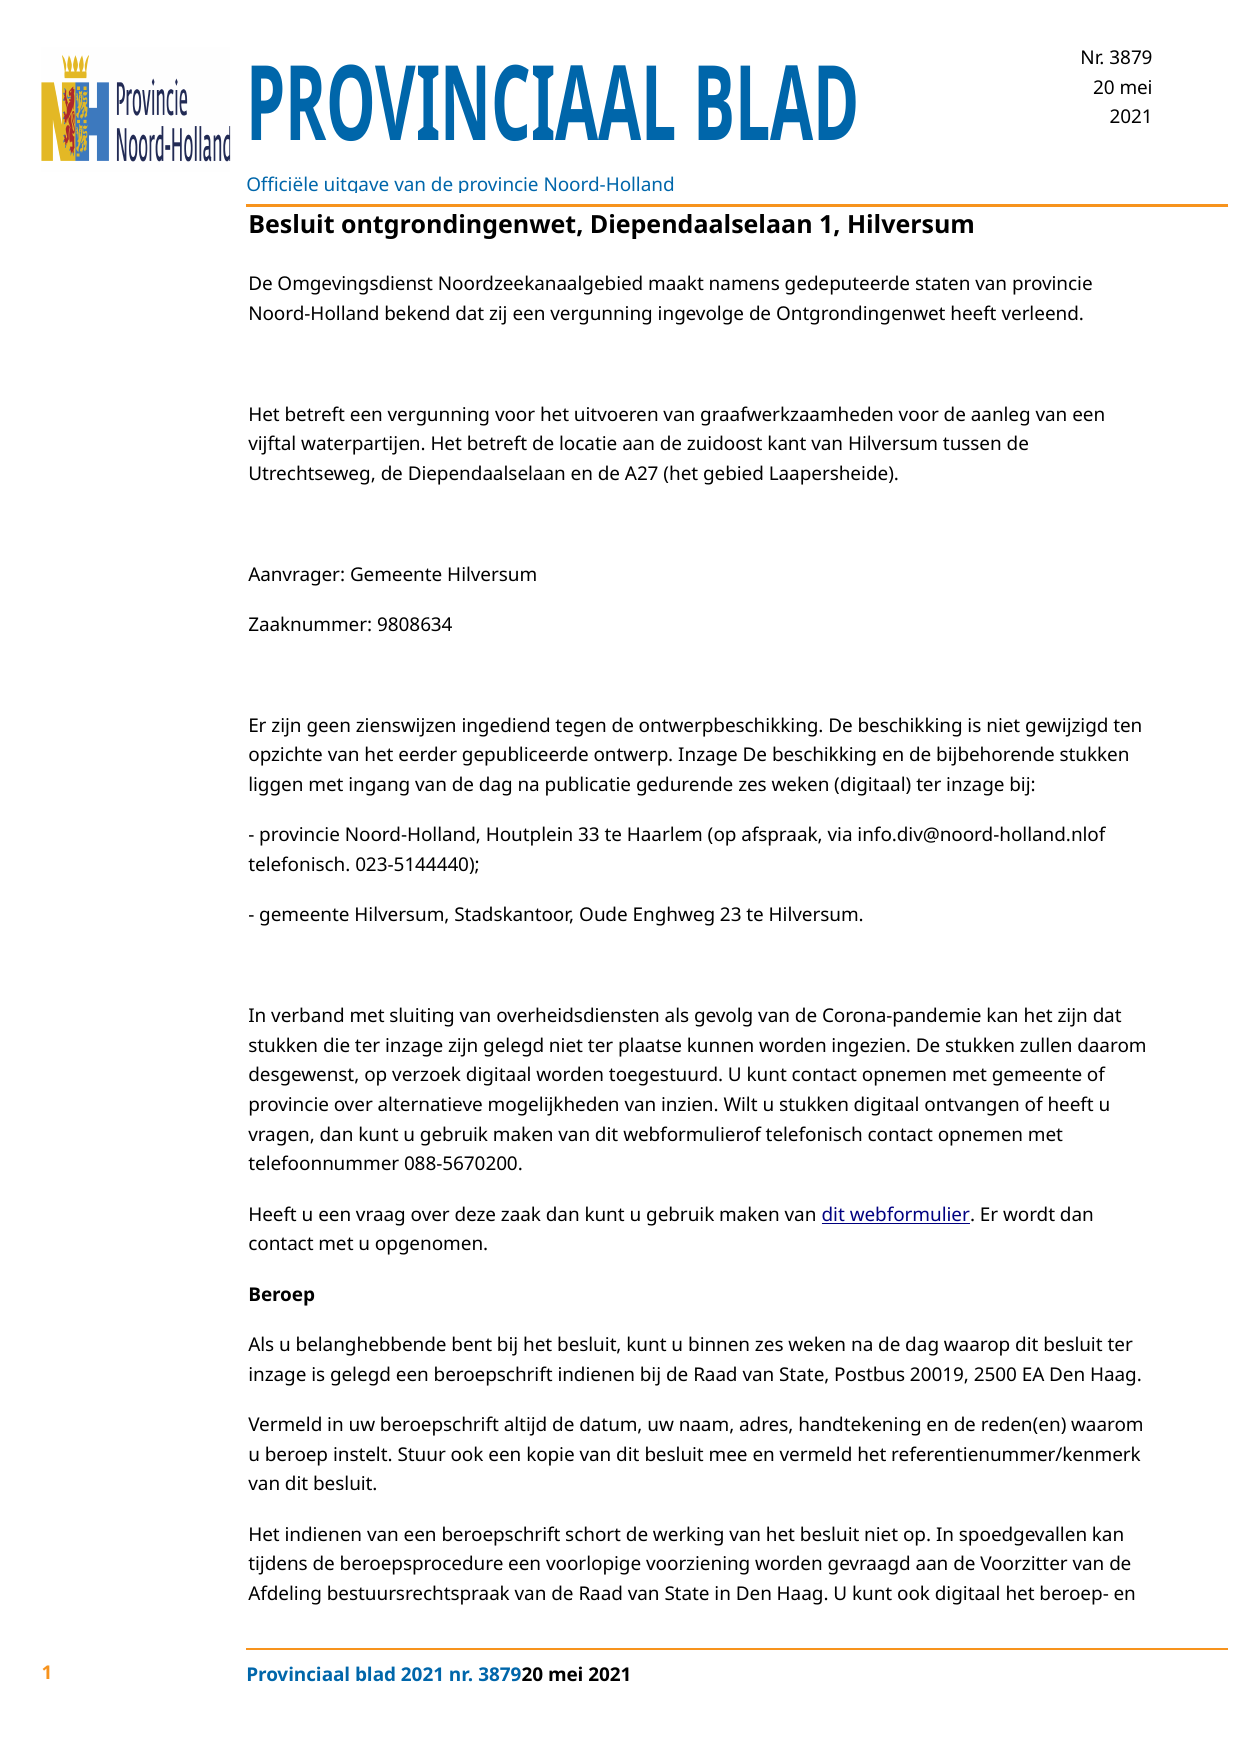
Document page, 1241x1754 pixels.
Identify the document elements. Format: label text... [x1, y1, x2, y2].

text Als u belanghebbende bent bij het besluit, kunt u binnen zes weken na de dag waarop dit besluit ter inzage is gelegd een beroepschrift indienen bij de Raad van State, Postbus 20019, 2500 EA Den Haag. [248, 1331, 1152, 1386]
text De Omgevingsdienst Noordzeekanaalgebied maakt namens gedeputeerde staten van provincie Noord-Holland bekend dat zij een vergunning ingevolge de Ontgrondingenwet heeft verleend. [248, 270, 1152, 326]
text Heeft u een vraag over deze zaak dan kunt u gebruik maken van dit webformulier. Er wordt dan contact met u opgenomen. [248, 1201, 1152, 1256]
text Besluit ontgrondingenwet, Diependaalselaan 1, Hilversum [248, 207, 1152, 241]
text Het betreft een vergunning voor het uitvoeren van graafwerkzaamheden voor de aanleg van een vijftal waterpartijen. Het betreft de locatie aan de zuidoost kant van Hilversum tussen de Utrechtseweg, de Diependaalselaan en de A27 (het gebied Laapersheide). [248, 401, 1152, 486]
picture [41, 47, 231, 172]
text - gemeente Hilversum, Stadskantoor, Oude Enghweg 23 te Hilversum. [248, 902, 1152, 927]
text Er zijn geen zienswijzen ingediend tegen de ontwerpbeschikking. De beschikking is niet gewijzigd ten opzichte van het eerder gepubliceerde ontwerp. Inzage De beschikking en de bijbehorende stukken liggen met ingang van de dag na publicatie gedurende zes weken (digitaal) ter inzage bij: [248, 712, 1152, 797]
text - provincie Noord-Holland, Houtplein 33 te Haarlem (op afspraak, via info.div@noord-holland.nlof telefonisch. 023-5144440); [248, 822, 1152, 877]
text Het indienen van een beroepschrift schort de werking van het besluit niet op. In spoedgevallen kan tijdens de beroepsprocedure een voorlopige voorziening worden gevraagd aan de Voorzitter van de Afdeling bestuursrechtspraak van de Raad van State in Den Haag. U kunt ook digitaal het beroep- en [248, 1521, 1152, 1606]
text Zaaknummer: 9808634 [248, 611, 1152, 637]
text In verband met sluiting van overheidsdiensten als gevolg van de Corona-pandemie kan het zijn dat stukken die ter inzage zijn gelegd niet ter plaatse kunnen worden ingezien. De stukken zullen daarom desgewenst, op verzoek digitaal worden toegestuurd. U kunt contact opnemen met gemeente of provincie over alternatieve mogelijkheden van inzien. Wilt u stukken digitaal ontvangen of heeft u vragen, dan kunt u gebruik maken van dit webformulierof telefonisch contact opnemen met telefoonnummer 088-5670200. [248, 1002, 1152, 1176]
text Vermeld in uw beroepschrift altijd de datum, uw naam, adres, handtekening en de reden(en) waarom u beroep instelt. Stuur ook een kopie van dit besluit mee en vermeld het referentienummer/kenmerk van dit besluit. [248, 1411, 1152, 1496]
text Aanvrager: Gemeente Hilversum [248, 561, 1152, 586]
text Beroep [248, 1281, 1152, 1306]
